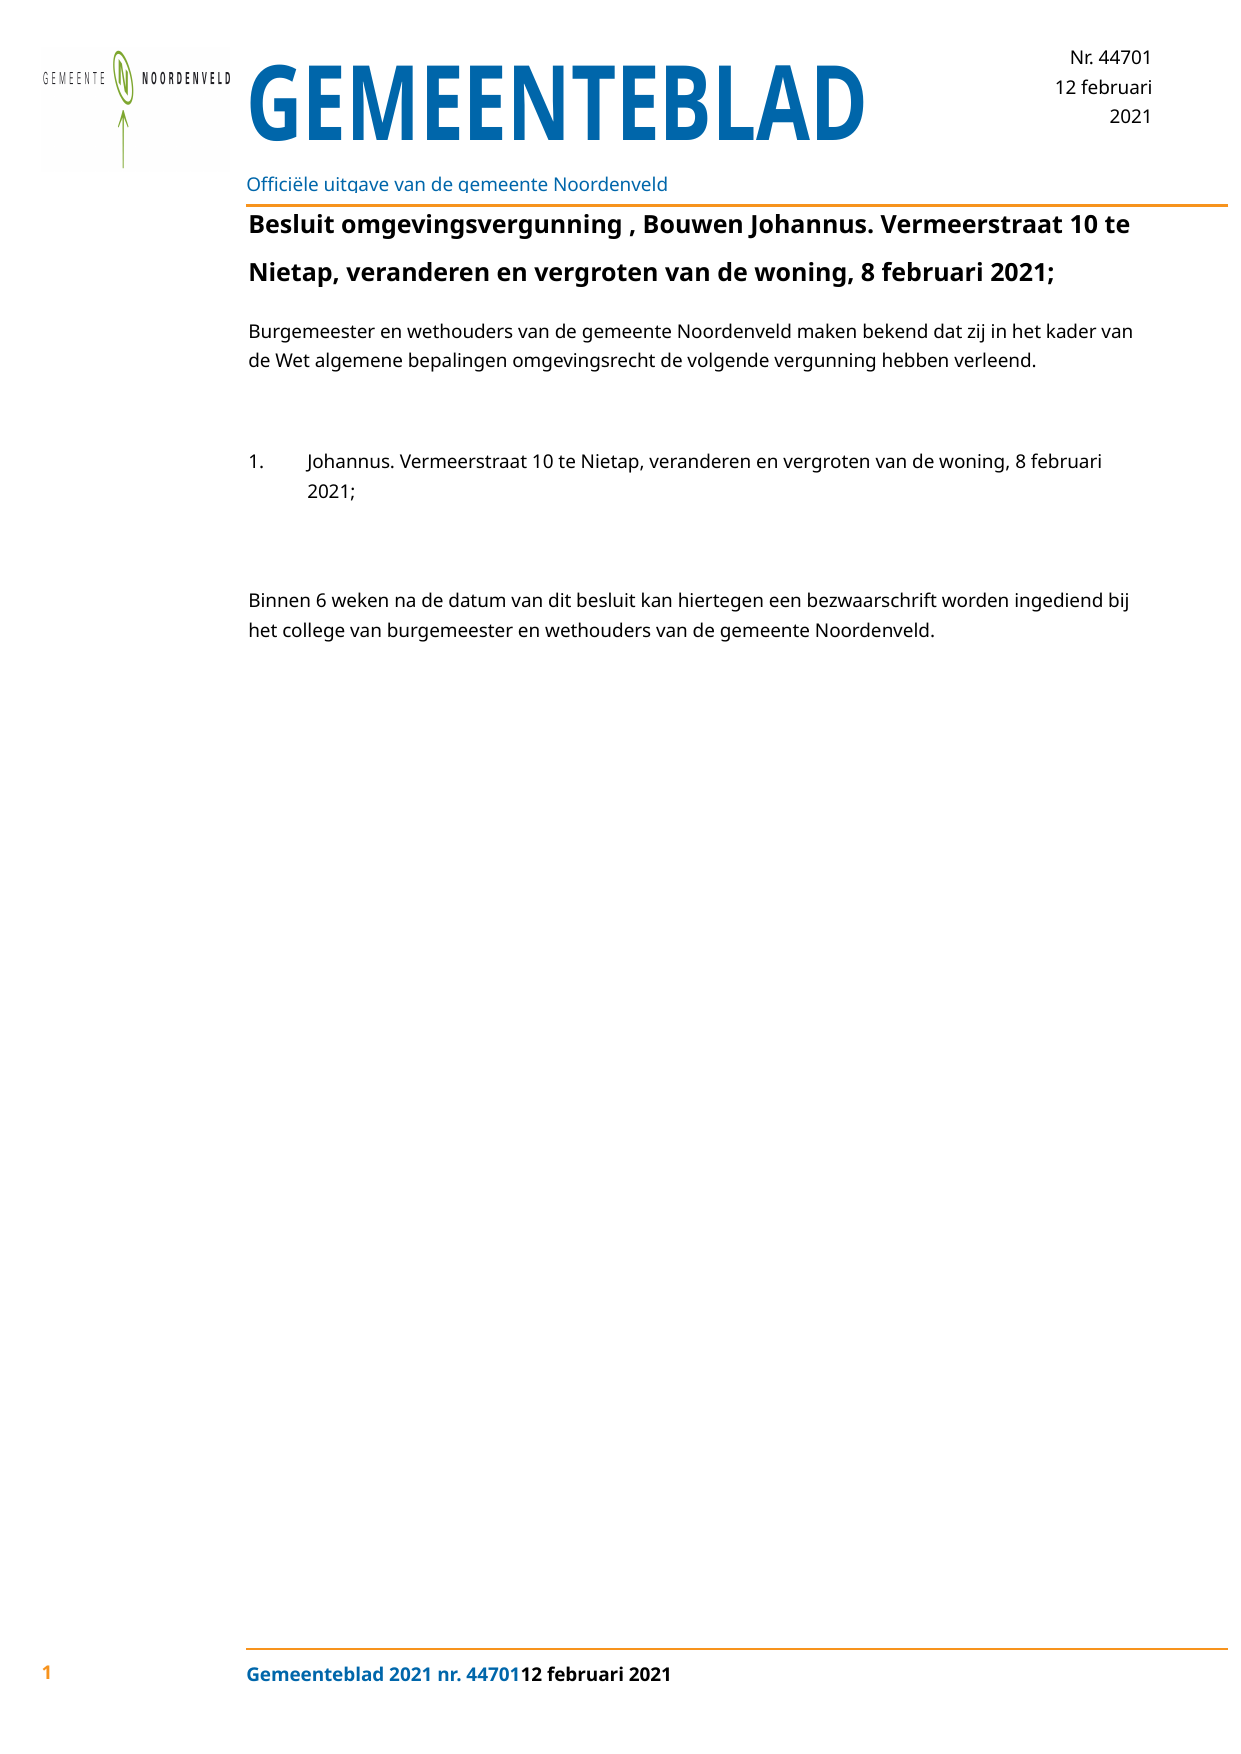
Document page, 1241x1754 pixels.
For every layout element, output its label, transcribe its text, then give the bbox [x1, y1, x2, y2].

text Burgemeester en wethouders van de gemeente Noordenveld maken bekend dat zij in het kader van de Wet algemene bepalingen omgevingsrecht de volgende vergunning hebben verleend. [248, 318, 1152, 373]
text Besluit omgevingsvergunning , Bouwen Johannus. Vermeerstraat 10 te Nietap, veranderen en vergroten van de woning, 8 februari 2021; [248, 207, 1152, 288]
picture [41, 47, 231, 172]
text Binnen 6 weken na de datum van dit besluit kan hiertegen een bezwaarschrift worden ingediend bij het college van burgemeester en wethouders van de gemeente Noordenveld. [248, 587, 1152, 643]
list Johannus. Vermeerstraat 10 te Nietap, veranderen en vergroten van de woning, 8 februari 2021; [248, 448, 1152, 504]
